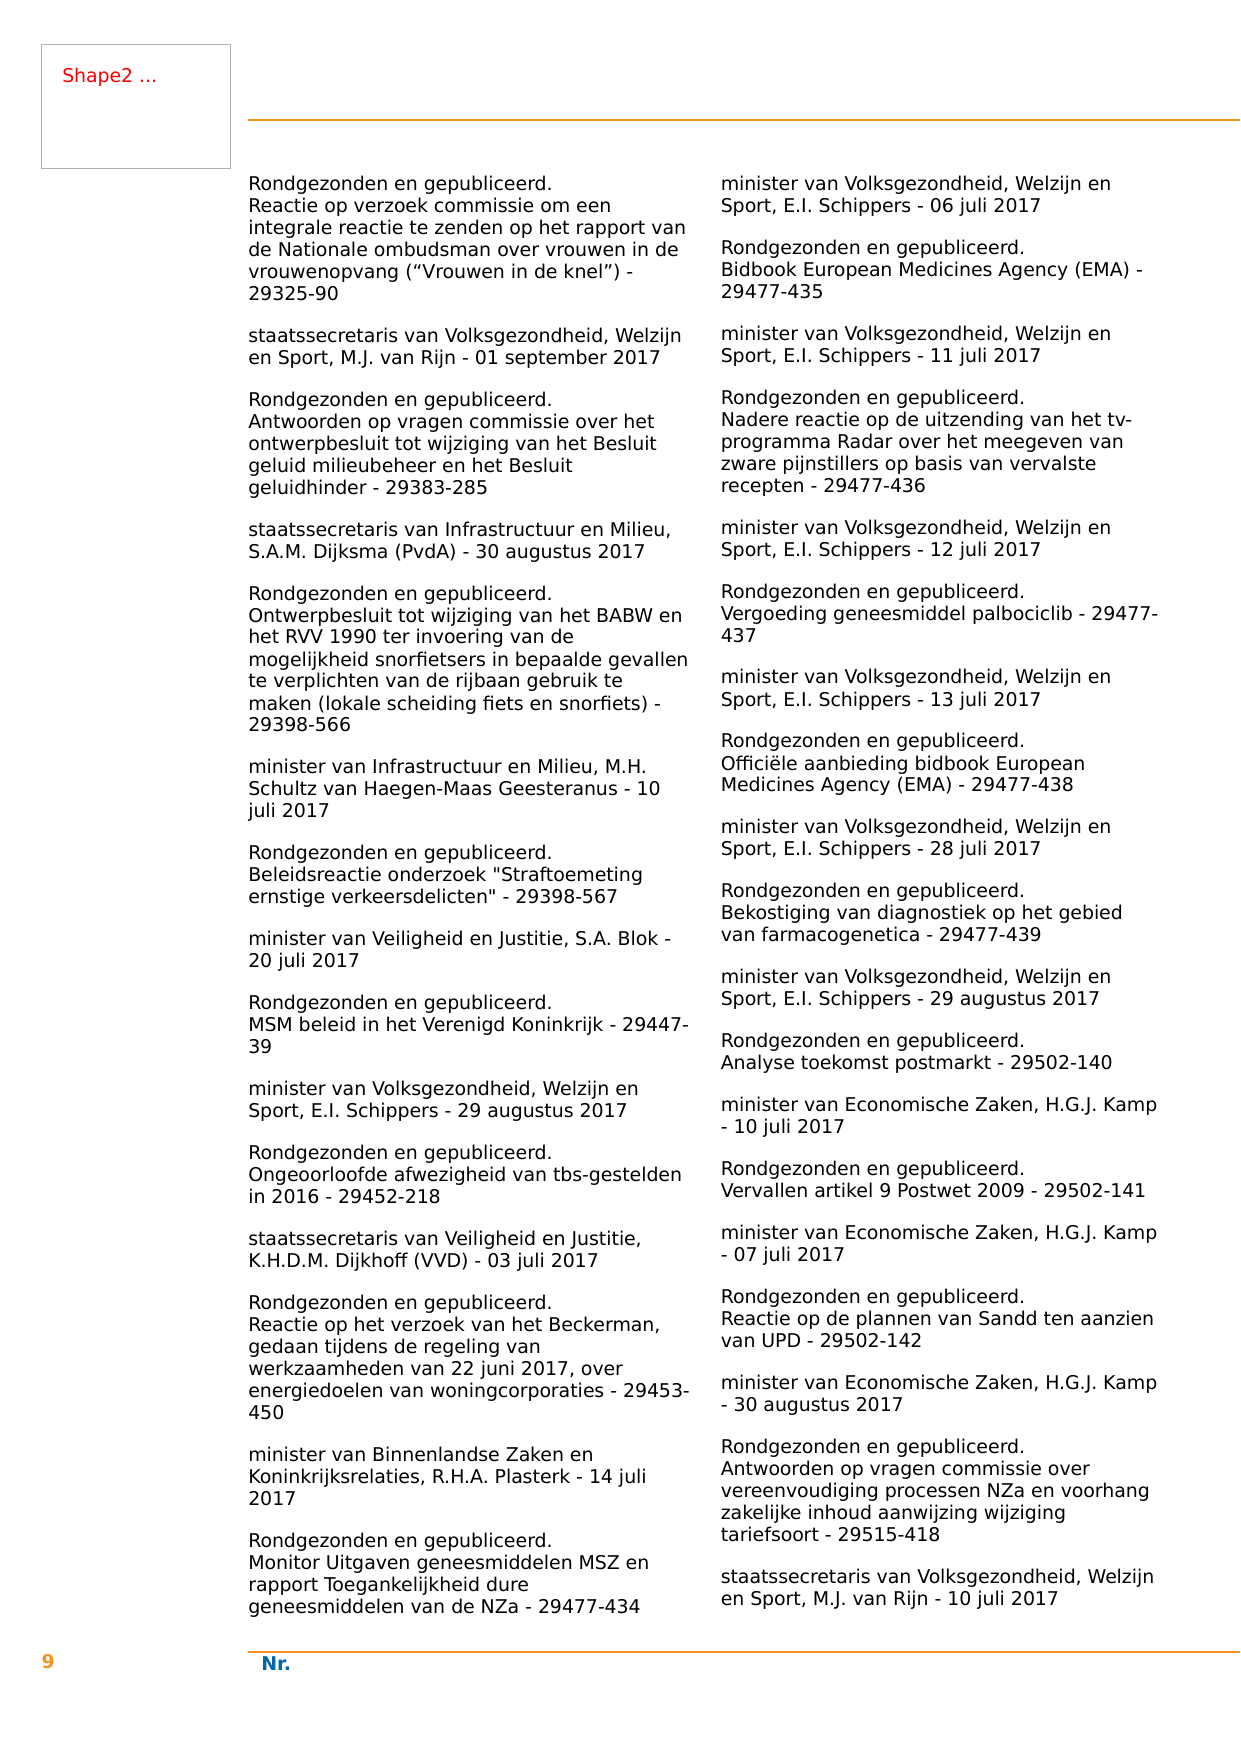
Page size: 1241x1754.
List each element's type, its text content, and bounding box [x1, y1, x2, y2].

text Rondgezonden en gepubliceerd. [248, 992, 691, 1014]
text Nadere reactie op de uitzending van het tv-programma Radar over het meegeven van zware pijnstillers op basis van vervalste recepten - 29477-436 [721, 409, 1163, 497]
text minister van Volksgezondheid, Welzijn en Sport, E.I. Schippers - 06 juli 2017 [721, 173, 1163, 217]
text Rondgezonden en gepubliceerd. [721, 1286, 1163, 1308]
text minister van Veiligheid en Justitie, S.A. Blok - 20 juli 2017 [248, 928, 691, 972]
text minister van Economische Zaken, H.G.J. Kamp - 30 augustus 2017 [721, 1372, 1163, 1416]
text staatssecretaris van Volksgezondheid, Welzijn en Sport, M.J. van Rijn - 10 juli 2017 [721, 1566, 1163, 1610]
text staatssecretaris van Infrastructuur en Milieu, S.A.M. Dijksma (PvdA) - 30 augustus 2017 [248, 518, 691, 562]
text Rondgezonden en gepubliceerd. [248, 173, 691, 195]
text Vervallen artikel 9 Postwet 2009 - 29502-141 [721, 1180, 1163, 1202]
text minister van Volksgezondheid, Welzijn en Sport, E.I. Schippers - 28 juli 2017 [721, 816, 1163, 860]
text Analyse toekomst postmarkt - 29502-140 [721, 1052, 1163, 1074]
text Bekostiging van diagnostiek op het gebied van farmacogenetica - 29477-439 [721, 902, 1163, 946]
text Rondgezonden en gepubliceerd. [721, 880, 1163, 902]
text Bidbook European Medicines Agency (EMA) - 29477-435 [721, 259, 1163, 303]
text Reactie op de plannen van Sandd ten aanzien van UPD - 29502-142 [721, 1308, 1163, 1352]
text Rondgezonden en gepubliceerd. [721, 730, 1163, 752]
text Antwoorden op vragen commissie over het ontwerpbesluit tot wijziging van het Besluit geluid milieubeheer en het Besluit geluidhinder - 29383-285 [248, 411, 691, 498]
text Beleidsreactie onderzoek "Straftoemeting ernstige verkeersdelicten" - 29398-567 [248, 864, 691, 908]
text minister van Economische Zaken, H.G.J. Kamp - 07 juli 2017 [721, 1222, 1163, 1266]
text Reactie op het verzoek van het Beckerman, gedaan tijdens de regeling van werkzaamheden van 22 juni 2017, over energiedoelen van woningcorporaties - 29453-450 [248, 1314, 691, 1424]
text Rondgezonden en gepubliceerd. [721, 1158, 1163, 1180]
text Rondgezonden en gepubliceerd. [248, 582, 691, 604]
text minister van Volksgezondheid, Welzijn en Sport, E.I. Schippers - 29 augustus 2017 [248, 1078, 691, 1122]
text staatssecretaris van Veiligheid en Justitie, K.H.D.M. Dijkhoff (VVD) - 03 juli 2017 [248, 1228, 691, 1272]
text minister van Infrastructuur en Milieu, M.H. Schultz van Haegen-Maas Geesteranus - 10 juli 2017 [248, 756, 691, 822]
text Rondgezonden en gepubliceerd. [248, 389, 691, 411]
text MSM beleid in het Verenigd Koninkrijk - 29447-39 [248, 1014, 691, 1058]
text minister van Volksgezondheid, Welzijn en Sport, E.I. Schippers - 13 juli 2017 [721, 666, 1163, 710]
text Reactie op verzoek commissie om een integrale reactie te zenden op het rapport van de Nationale ombudsman over vrouwen in de vrouwenopvang (“Vrouwen in de knel”) - 29325-90 [248, 195, 691, 305]
text Rondgezonden en gepubliceerd. [721, 387, 1163, 409]
text minister van Volksgezondheid, Welzijn en Sport, E.I. Schippers - 11 juli 2017 [721, 323, 1163, 367]
text Antwoorden op vragen commissie over vereenvoudiging processen NZa en voorhang zakelijke inhoud aanwijzing wijziging tariefsoort - 29515-418 [721, 1458, 1163, 1546]
text Rondgezonden en gepubliceerd. [248, 1292, 691, 1314]
text Rondgezonden en gepubliceerd. [721, 581, 1163, 602]
text Ontwerpbesluit tot wijziging van het BABW en het RVV 1990 ter invoering van de mogelijkheid snorfietsers in bepaalde gevallen te verplichten van de rijbaan gebruik te maken (lokale scheiding fiets en snorfiets) - 29398-566 [248, 604, 691, 736]
text Vergoeding geneesmiddel palbociclib - 29477-437 [721, 602, 1163, 646]
text minister van Binnenlandse Zaken en Koninkrijksrelaties, R.H.A. Plasterk - 14 juli 2017 [248, 1444, 691, 1510]
text Ongeoorloofde afwezigheid van tbs-gestelden in 2016 - 29452-218 [248, 1164, 691, 1208]
text Rondgezonden en gepubliceerd. [248, 1530, 691, 1552]
text Rondgezonden en gepubliceerd. [721, 1030, 1163, 1052]
text staatssecretaris van Volksgezondheid, Welzijn en Sport, M.J. van Rijn - 01 september 2017 [248, 325, 691, 369]
text Officiële aanbieding bidbook European Medicines Agency (EMA) - 29477-438 [721, 752, 1163, 796]
text minister van Volksgezondheid, Welzijn en Sport, E.I. Schippers - 29 augustus 2017 [721, 966, 1163, 1010]
text Rondgezonden en gepubliceerd. [248, 842, 691, 864]
text minister van Economische Zaken, H.G.J. Kamp - 10 juli 2017 [721, 1094, 1163, 1138]
text Rondgezonden en gepubliceerd. [721, 1436, 1163, 1458]
text minister van Volksgezondheid, Welzijn en Sport, E.I. Schippers - 12 juli 2017 [721, 517, 1163, 561]
text Rondgezonden en gepubliceerd. [721, 237, 1163, 259]
text Rondgezonden en gepubliceerd. [248, 1142, 691, 1164]
text Monitor Uitgaven geneesmiddelen MSZ en rapport Toegankelijkheid dure geneesmiddelen van de NZa - 29477-434 [248, 1552, 691, 1618]
